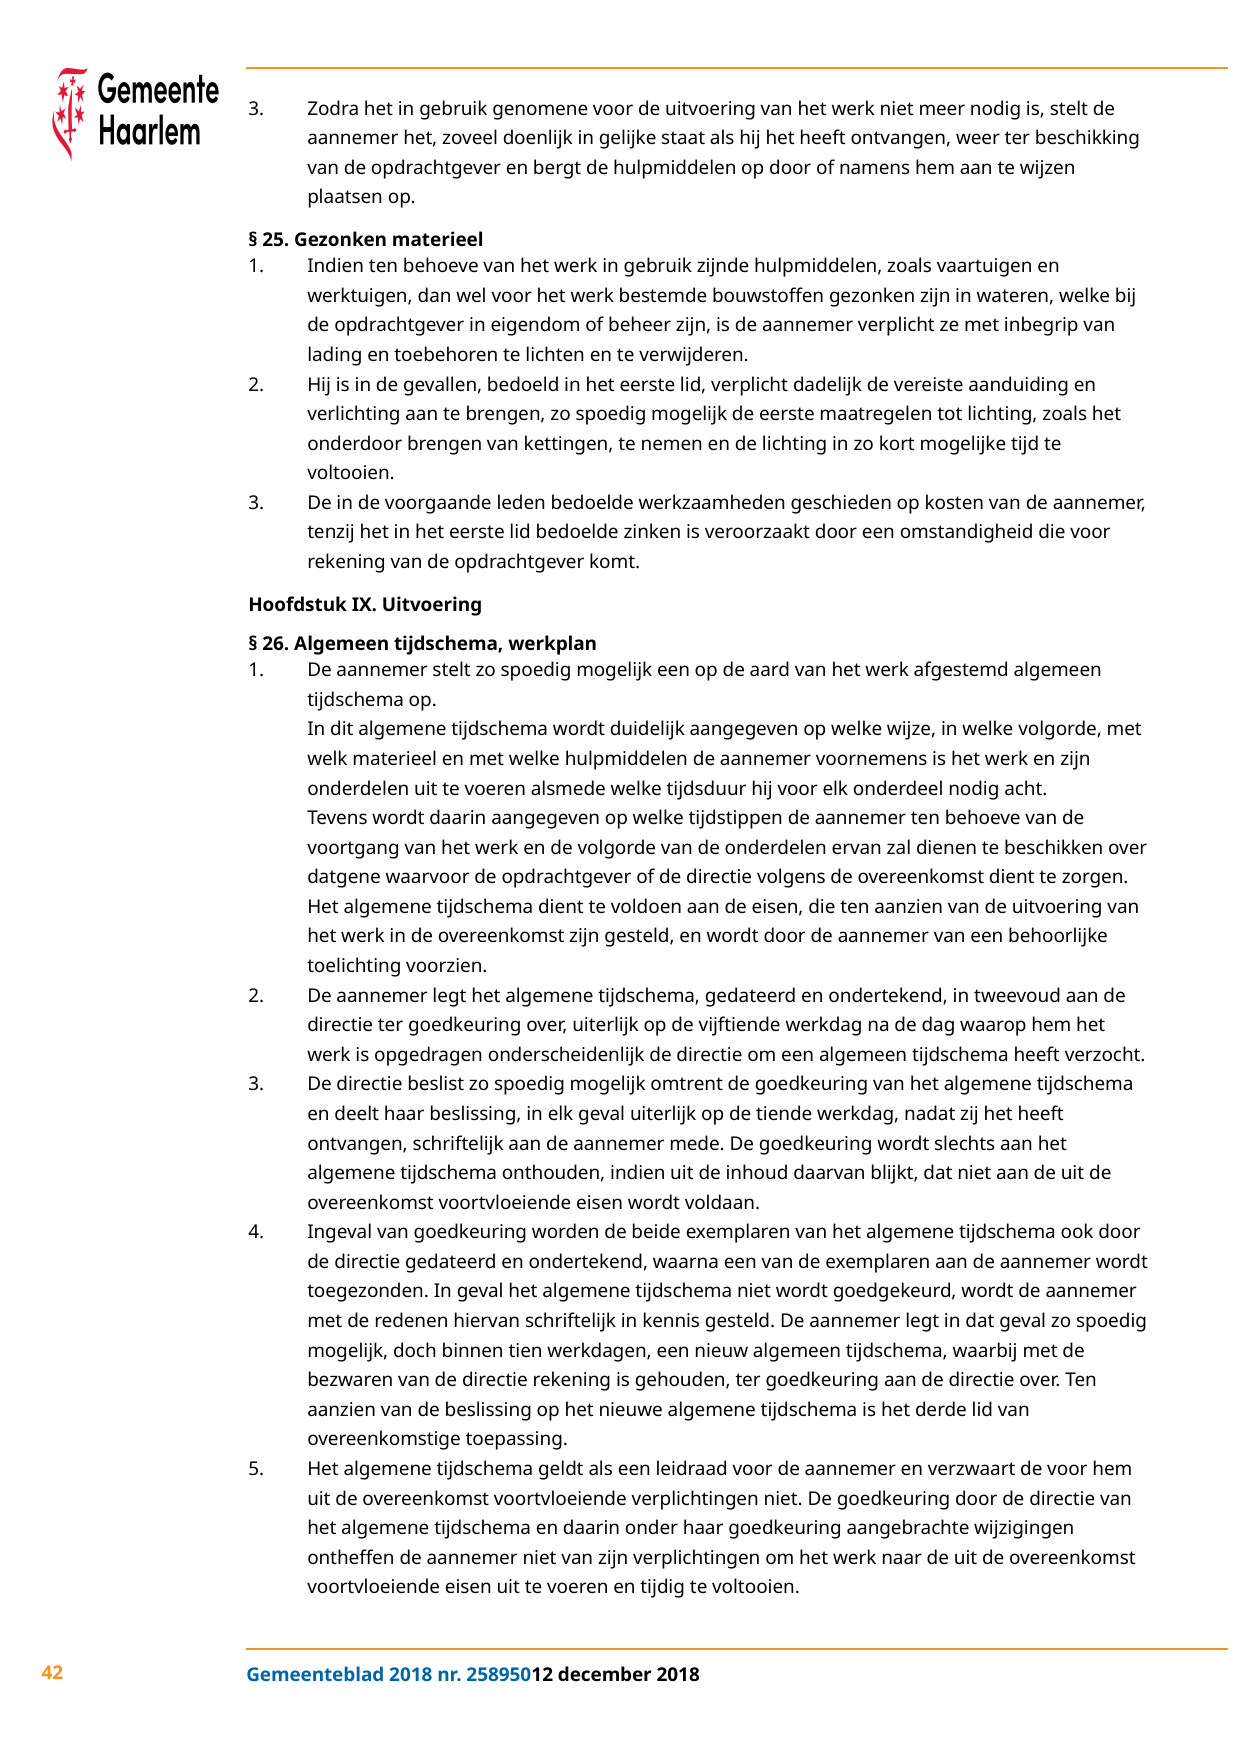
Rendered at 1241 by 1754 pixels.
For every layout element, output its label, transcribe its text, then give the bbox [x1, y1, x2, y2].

text § 26. Algemeen tijdschema, werkplan [248, 631, 1152, 656]
list De aannemer stelt zo spoedig mogelijk een op de aard van het werk afgestemd algemeen tijdschema op. [248, 656, 1152, 712]
list Tevens wordt daarin aangegeven op welke tijdstippen de aannemer ten behoeve van de voortgang van het werk en de volgorde van de onderdelen ervan zal dienen te beschikken over datgene waarvoor de opdrachtgever of de directie volgens de overeenkomst dient te zorgen. Het algemene tijdschema dient te voldoen aan de eisen, die ten aanzien van de uitvoering van het werk in de overeenkomst zijn gesteld, en wordt door de aannemer van een behoorlijke toelichting voorzien. [248, 804, 1152, 978]
picture [41, 47, 231, 172]
list In dit algemene tijdschema wordt duidelijk aangegeven op welke wijze, in welke volgorde, met welk materieel en met welke hulpmiddelen de aannemer voornemens is het werk en zijn onderdelen uit te voeren alsmede welke tijdsduur hij voor elk onderdeel nodig acht. [248, 716, 1152, 800]
text § 25. Gezonken materieel [248, 227, 1152, 252]
list De directie beslist zo spoedig mogelijk omtrent de goedkeuring van het algemene tijdschema en deelt haar beslissing, in elk geval uiterlijk op de tiende werkdag, nadat zij het heeft ontvangen, schriftelijk aan de aannemer mede. De goedkeuring wordt slechts aan het algemene tijdschema onthouden, indien uit de inhoud daarvan blijkt, dat niet aan de uit de overeenkomst voortvloeiende eisen wordt voldaan. [248, 1071, 1152, 1214]
list Indien ten behoeve van het werk in gebruik zijnde hulpmiddelen, zoals vaartuigen en werktuigen, dan wel voor het werk bestemde bouwstoffen gezonken zijn in wateren, welke bij de opdrachtgever in eigendom of beheer zijn, is de aannemer verplicht ze met inbegrip van lading en toebehoren te lichten en te verwijderen. [248, 252, 1152, 367]
list Hij is in de gevallen, bedoeld in het eerste lid, verplicht dadelijk de vereiste aanduiding en verlichting aan te brengen, zo spoedig mogelijk de eerste maatregelen tot lichting, zoals het onderdoor brengen van kettingen, te nemen en de lichting in zo kort mogelijke tijd te voltooien. [248, 371, 1152, 485]
list Ingeval van goedkeuring worden de beide exemplaren van het algemene tijdschema ook door de directie gedateerd en ondertekend, waarna een van de exemplaren aan de aannemer wordt toegezonden. In geval het algemene tijdschema niet wordt goedgekeurd, wordt de aannemer met de redenen hiervan schriftelijk in kennis gesteld. De aannemer legt in dat geval zo spoedig mogelijk, doch binnen tien werkdagen, een nieuw algemeen tijdschema, waarbij met de bezwaren van de directie rekening is gehouden, ter goedkeuring aan de directie over. Ten aanzien van de beslissing op het nieuwe algemene tijdschema is het derde lid van overeenkomstige toepassing. [248, 1218, 1152, 1451]
list De in de voorgaande leden bedoelde werkzaamheden geschieden op kosten van de aannemer, tenzij het in het eerste lid bedoelde zinken is veroorzaakt door een omstandigheid die voor rekening van de opdrachtgever komt. [248, 489, 1152, 574]
text Hoofdstuk IX. Uitvoering [248, 591, 1152, 617]
list Zodra het in gebruik genomene voor de uitvoering van het werk niet meer nodig is, stelt de aannemer het, zoveel doenlijk in gelijke staat als hij het heeft ontvangen, weer ter beschikking van de opdrachtgever en bergt de hulpmiddelen op door of namens hem aan te wijzen plaatsen op. [248, 95, 1152, 209]
list De aannemer legt het algemene tijdschema, gedateerd en ondertekend, in tweevoud aan de directie ter goedkeuring over, uiterlijk op de vijftiende werkdag na de dag waarop hem het werk is opgedragen onderscheidenlijk de directie om een algemeen tijdschema heeft verzocht. [248, 982, 1152, 1067]
list Het algemene tijdschema geldt als een leidraad voor de aannemer en verzwaart de voor hem uit de overeenkomst voortvloeiende verplichtingen niet. De goedkeuring door de directie van het algemene tijdschema en daarin onder haar goedkeuring aangebrachte wijzigingen ontheffen de aannemer niet van zijn verplichtingen om het werk naar de uit de overeenkomst voortvloeiende eisen uit te voeren en tijdig te voltooien. [248, 1455, 1152, 1599]
